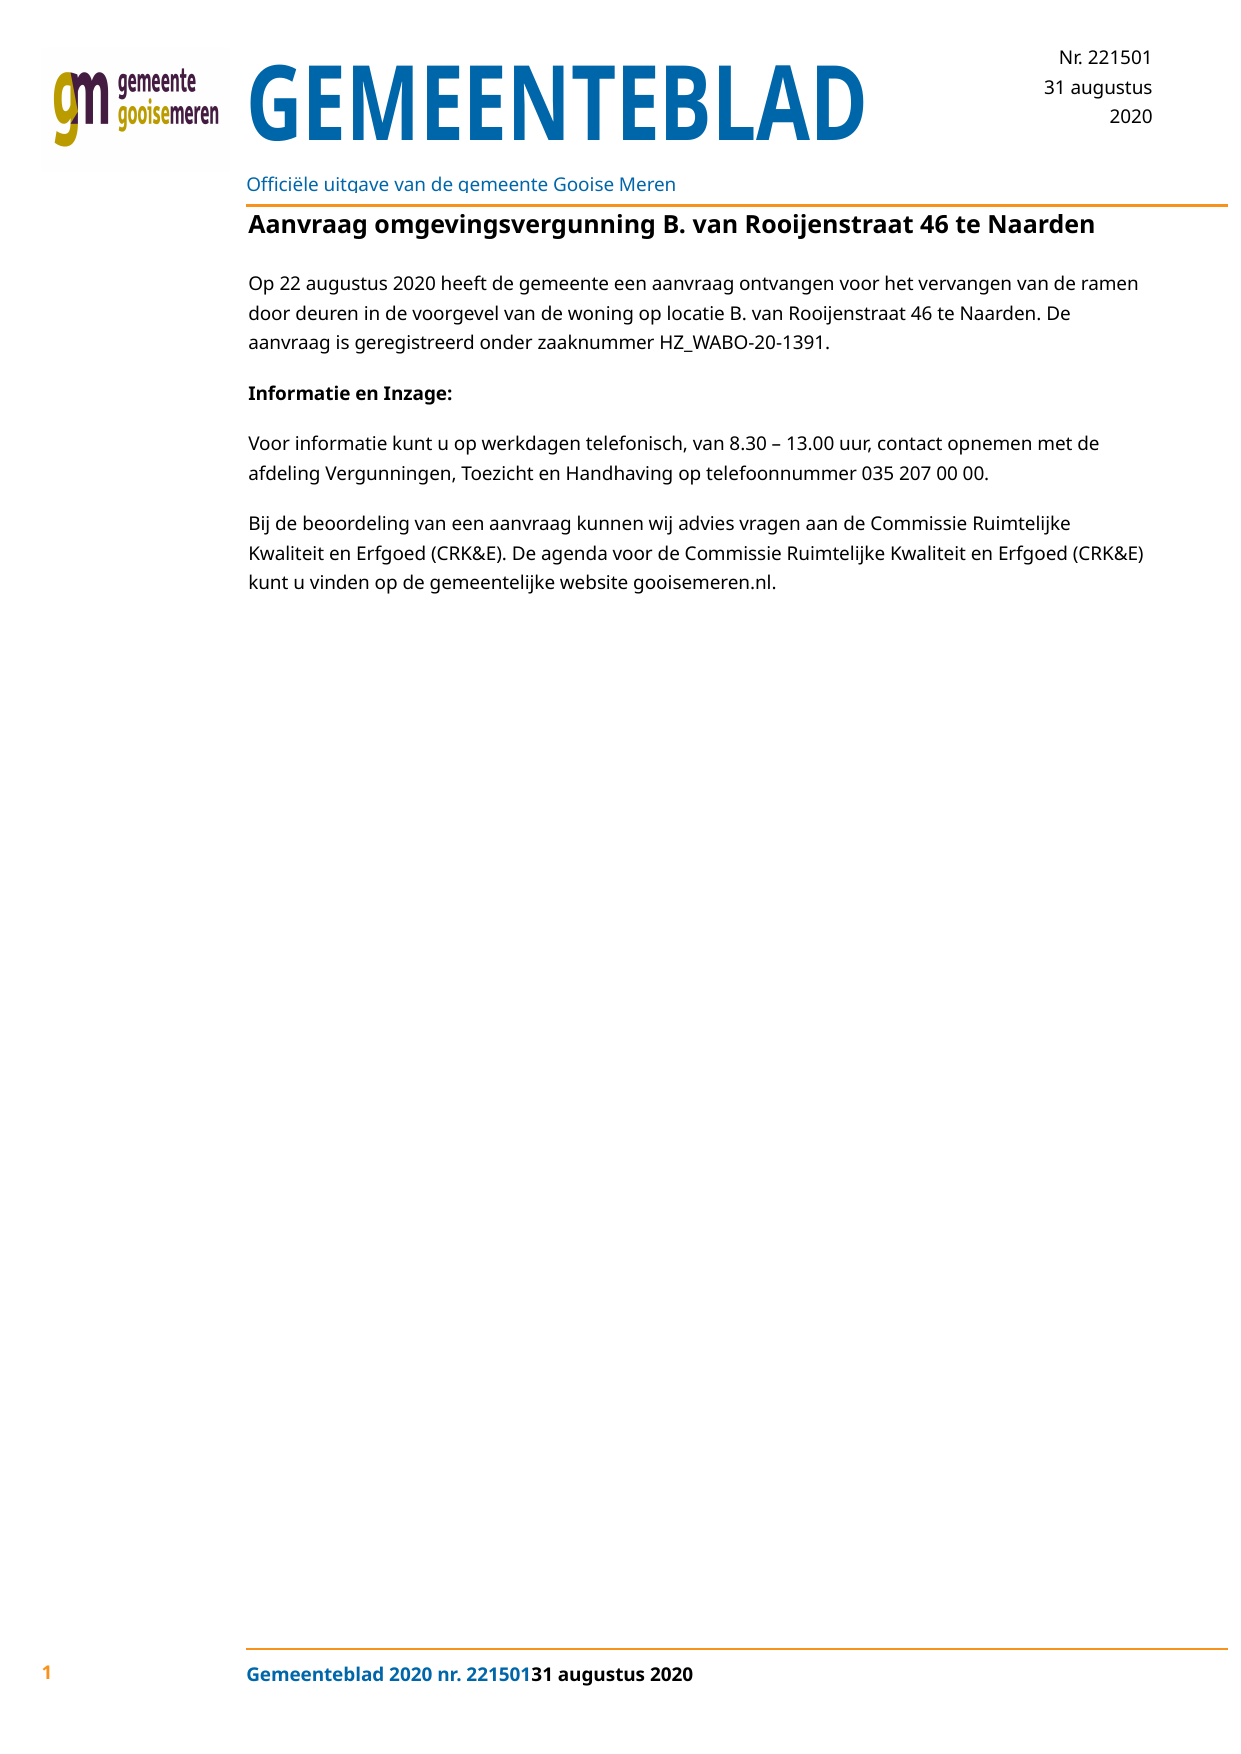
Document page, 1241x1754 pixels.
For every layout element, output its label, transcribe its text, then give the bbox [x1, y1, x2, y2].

text Bij de beoordeling van een aanvraag kunnen wij advies vragen aan de Commissie Ruimtelijke Kwaliteit en Erfgoed (CRK&E). De agenda voor de Commissie Ruimtelijke Kwaliteit en Erfgoed (CRK&E) kunt u vinden op de gemeentelijke website gooisemeren.nl. [248, 510, 1152, 595]
text Aanvraag omgevingsvergunning B. van Rooijenstraat 46 te Naarden [248, 207, 1152, 241]
text Op 22 augustus 2020 heeft de gemeente een aanvraag ontvangen voor het vervangen van de ramen door deuren in de voorgevel van de woning op locatie B. van Rooijenstraat 46 te Naarden. De aanvraag is geregistreerd onder zaaknummer HZ_WABO-20-1391. [248, 270, 1152, 355]
picture [41, 47, 231, 172]
text Informatie en Inzage: [248, 380, 1152, 406]
text Voor informatie kunt u op werkdagen telefonisch, van 8.30 – 13.00 uur, contact opnemen met de afdeling Vergunningen, Toezicht en Handhaving op telefoonnummer 035 207 00 00. [248, 430, 1152, 486]
